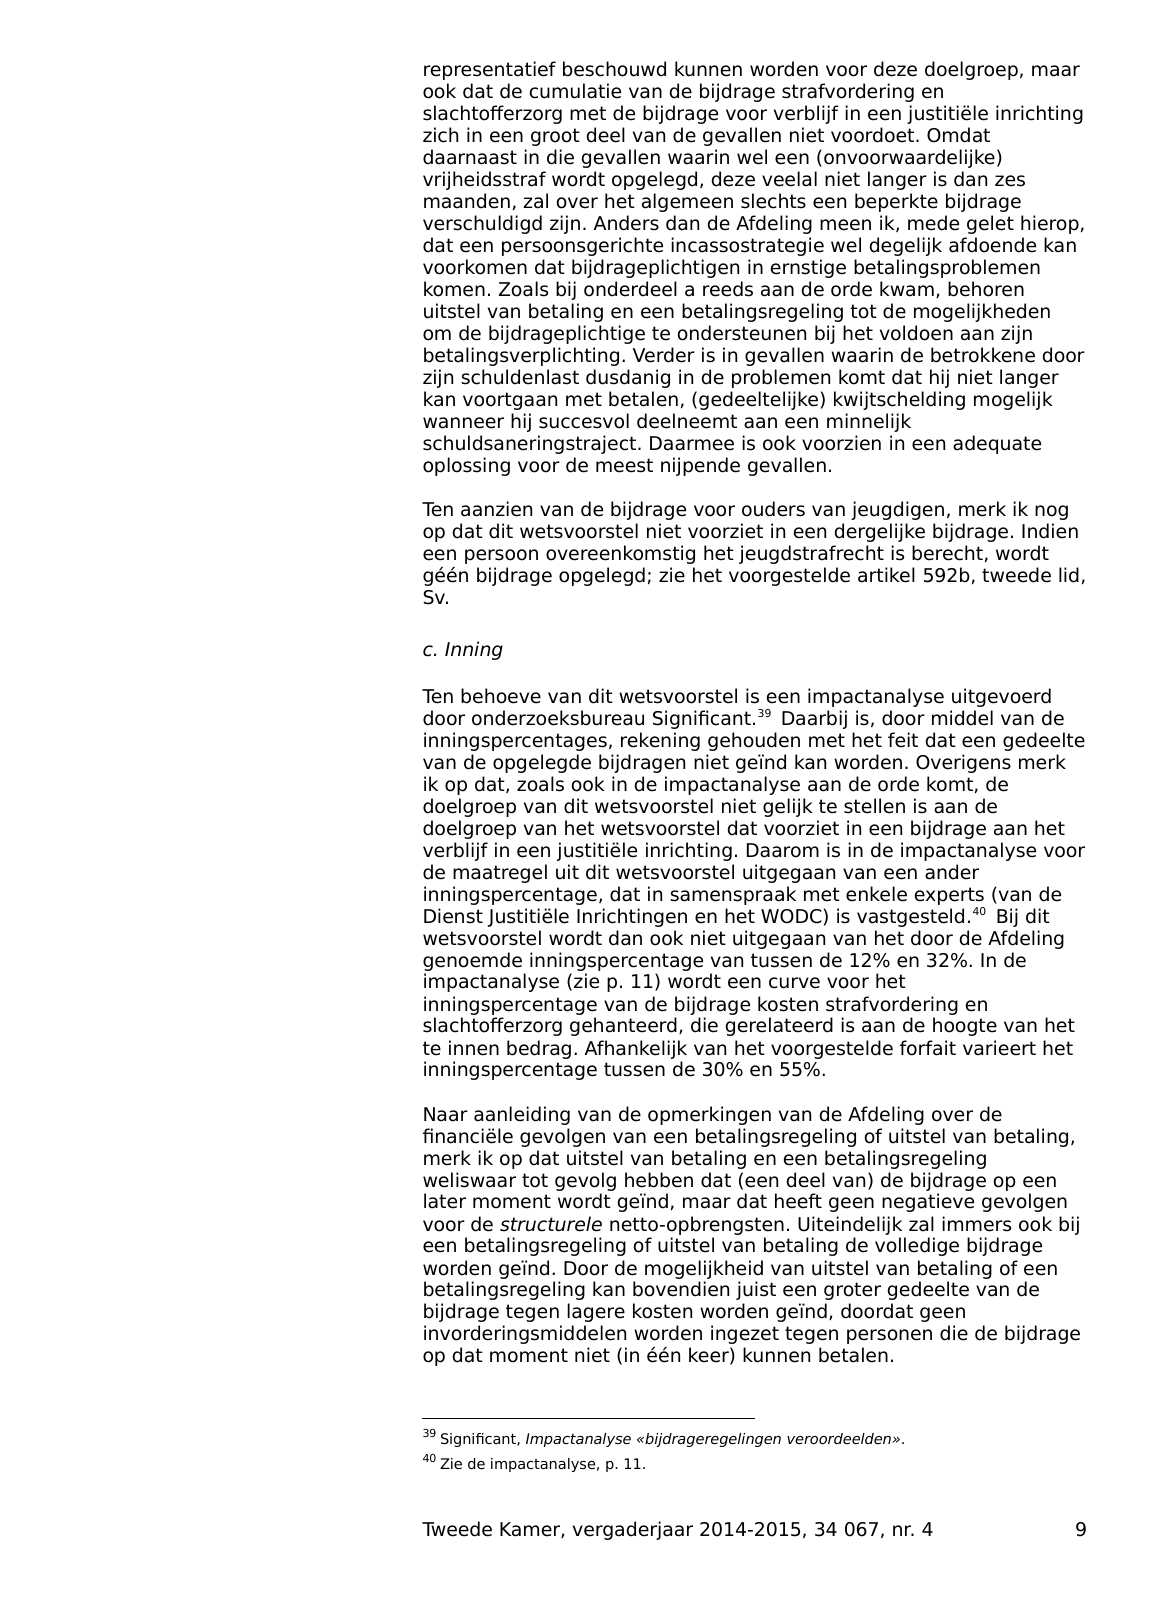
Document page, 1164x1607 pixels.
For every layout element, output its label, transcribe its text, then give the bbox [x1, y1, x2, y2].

text Ten aanzien van de bijdrage voor ouders van jeugdigen, merk ik nog op dat dit wetsvoorstel niet voorziet in een dergelijke bijdrage. Indien een persoon overeenkomstig het jeugdstrafrecht is berecht, wordt géén bijdrage opgelegd; zie het voorgestelde artikel 592b, tweede lid, Sv. [422, 499, 1087, 609]
text representatief beschouwd kunnen worden voor deze doelgroep, maar ook dat de cumulatie van de bijdrage strafvordering en slachtofferzorg met de bijdrage voor verblijf in een justitiële inrichting zich in een groot deel van de gevallen niet voordoet. Omdat daarnaast in die gevallen waarin wel een (onvoorwaardelijke) vrijheidsstraf wordt opgelegd, deze veelal niet langer is dan zes maanden, zal over het algemeen slechts een beperkte bijdrage verschuldigd zijn. Anders dan de Afdeling meen ik, mede gelet hierop, dat een persoonsgerichte incassostrategie wel degelijk afdoende kan voorkomen dat bijdrageplichtigen in ernstige betalingsproblemen komen. Zoals bij onderdeel a reeds aan de orde kwam, behoren uitstel van betaling en een betalingsregeling tot de mogelijkheden om de bijdrageplichtige te ondersteunen bij het voldoen aan zijn betalingsverplichting. Verder is in gevallen waarin de betrokkene door zijn schuldenlast dusdanig in de problemen komt dat hij niet langer kan voortgaan met betalen, (gedeeltelijke) kwijtschelding mogelijk wanneer hij succesvol deelneemt aan een minnelijk schuldsaneringstraject. Daarmee is ook voorzien in een adequate oplossing voor de meest nijpende gevallen. [422, 59, 1087, 477]
text Ten behoeve van dit wetsvoorstel is een impactanalyse uitgevoerd door onderzoeksbureau Significant. Daarbij is, door middel van de inningspercentages, rekening gehouden met het feit dat een gedeelte van de opgelegde bijdragen niet geïnd kan worden. Overigens merk ik op dat, zoals ook in de impactanalyse aan de orde komt, de doelgroep van dit wetsvoorstel niet gelijk te stellen is aan de doelgroep van het wetsvoorstel dat voorziet in een bijdrage aan het verblijf in een justitiële inrichting. Daarom is in de impactanalyse voor de maatregel uit dit wetsvoorstel uitgegaan van een ander inningspercentage, dat in samenspraak met enkele experts (van de Dienst Justitiële Inrichtingen en het WODC) is vastgesteld. Bij dit wetsvoorstel wordt dan ook niet uitgegaan van het door de Afdeling genoemde inningspercentage van tussen de 12% en 32%. In de impactanalyse (zie p. 11) wordt een curve voor het inningspercentage van de bijdrage kosten strafvordering en slachtofferzorg gehanteerd, die gerelateerd is aan de hoogte van het te innen bedrag. Afhankelijk van het voorgestelde forfait varieert het inningspercentage tussen de 30% en 55%. [422, 686, 1087, 1081]
text Naar aanleiding van de opmerkingen van de Afdeling over de financiële gevolgen van een betalingsregeling of uitstel van betaling, merk ik op dat uitstel van betaling en een betalingsregeling weliswaar tot gevolg hebben dat (een deel van) de bijdrage op een later moment wordt geïnd, maar dat heeft geen negatieve gevolgen voor de structurele netto-opbrengsten. Uiteindelijk zal immers ook bij een betalingsregeling of uitstel van betaling de volledige bijdrage worden geïnd. Door de mogelijkheid van uitstel van betaling of een betalingsregeling kan bovendien juist een groter gedeelte van de bijdrage tegen lagere kosten worden geïnd, doordat geen invorderingsmiddelen worden ingezet tegen personen die de bijdrage op dat moment niet (in één keer) kunnen betalen. [422, 1103, 1087, 1367]
subtitle c. Inning [422, 639, 1087, 661]
text Zie de impactanalyse, p. 11. [422, 1452, 1087, 1474]
text Significant, Impactanalyse «bijdrageregelingen veroordeelden». [422, 1427, 1087, 1449]
